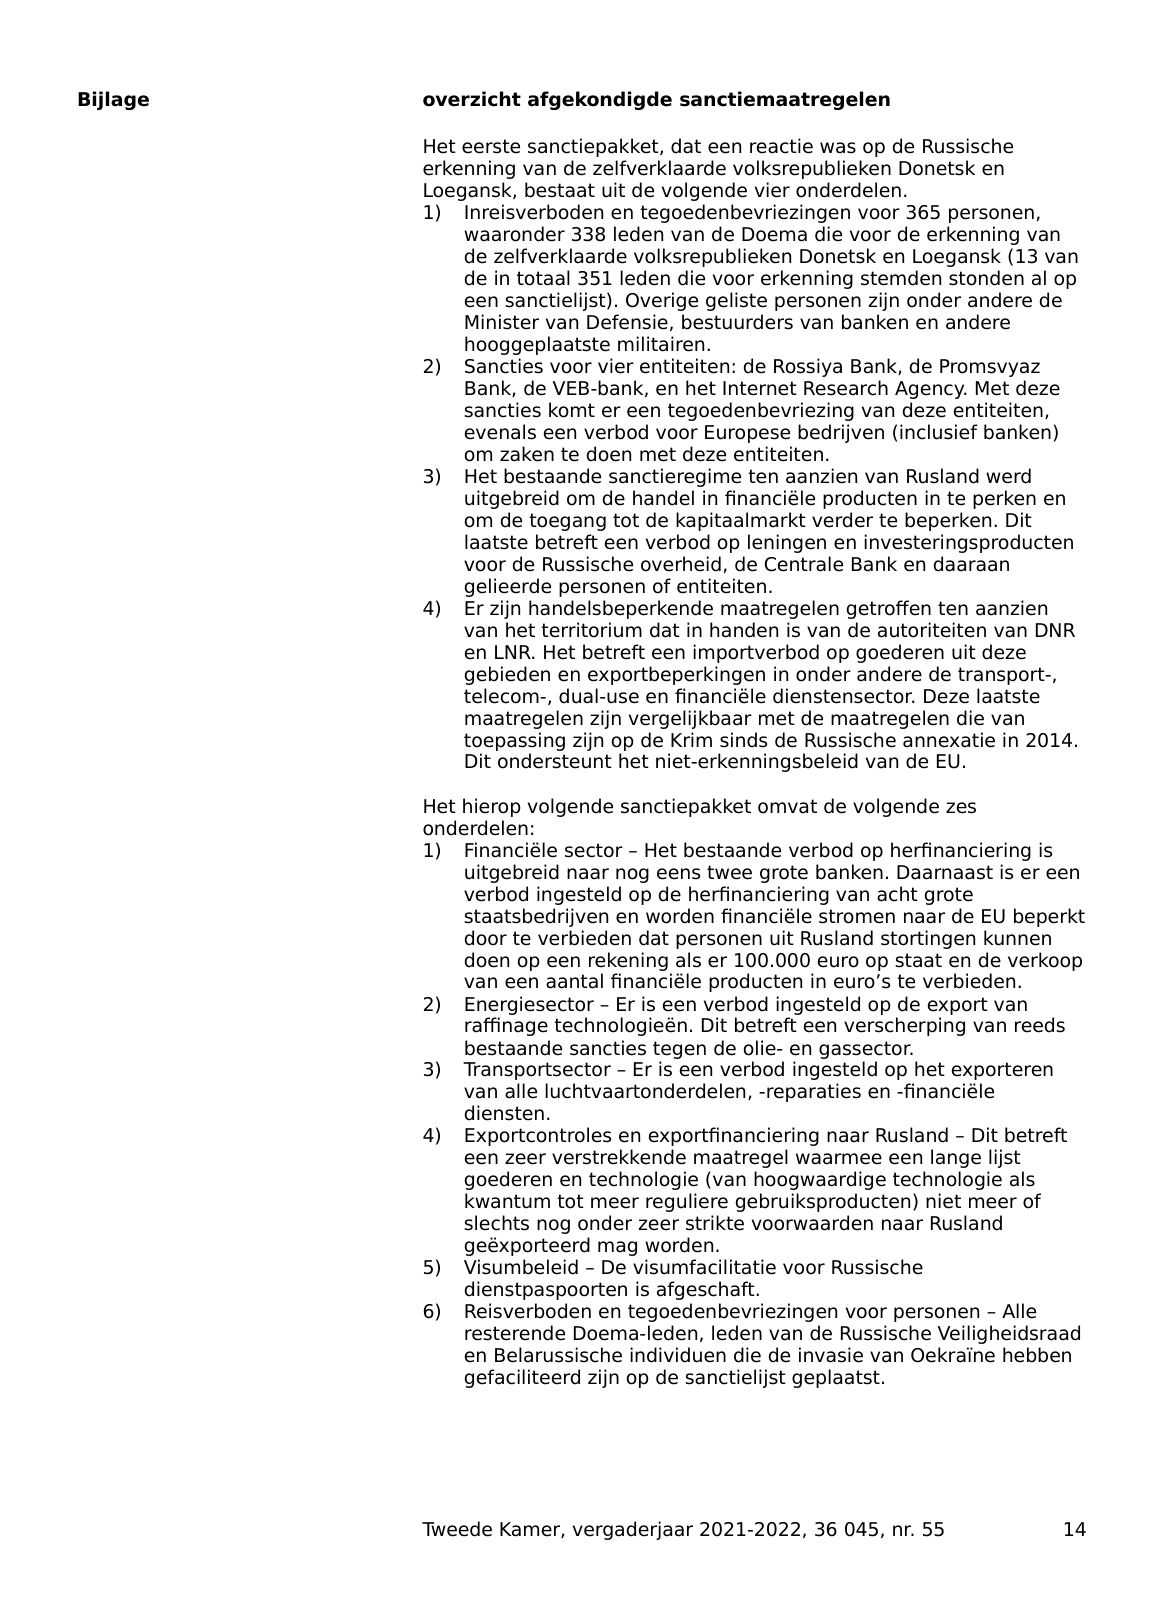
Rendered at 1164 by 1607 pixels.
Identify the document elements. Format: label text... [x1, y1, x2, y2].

text 2) Sancties voor vier entiteiten: de Rossiya Bank, de Promsvyaz Bank, de VEB-bank, en het Internet Research Agency. Met deze sancties komt er een tegoedenbevriezing van deze entiteiten, evenals een verbod voor Europese bedrijven (inclusief banken) om zaken te doen met deze entiteiten. [422, 356, 1087, 466]
text 4) Exportcontroles en exportfinanciering naar Rusland – Dit betreft een zeer verstrekkende maatregel waarmee een lange lijst goederen en technologie (van hoogwaardige technologie als kwantum tot meer reguliere gebruiksproducten) niet meer of slechts nog onder zeer strikte voorwaarden naar Rusland geëxporteerd mag worden. [422, 1125, 1087, 1257]
text 2) Energiesector – Er is een verbod ingesteld op de export van raffinage technologieën. Dit betreft een verscherping van reeds bestaande sancties tegen de olie- en gassector. [422, 993, 1087, 1059]
text Het hierop volgende sanctiepakket omvat de volgende zes onderdelen: [422, 796, 1087, 839]
subtitle Bijlage overzicht afgekondigde sanctiemaatregelen [77, 89, 1087, 111]
text 4) Er zijn handelsbeperkende maatregelen getroffen ten aanzien van het territorium dat in handen is van de autoriteiten van DNR en LNR. Het betreft een importverbod op goederen uit deze gebieden en exportbeperkingen in onder andere de transport-, telecom-, dual-use en financiële dienstensector. Deze laatste maatregelen zijn vergelijkbaar met de maatregelen die van toepassing zijn op de Krim sinds de Russische annexatie in 2014. Dit ondersteunt het niet-erkenningsbeleid van de EU. [422, 598, 1087, 773]
text 5) Visumbeleid – De visumfacilitatie voor Russische dienstpaspoorten is afgeschaft. [422, 1257, 1087, 1301]
text 3) Het bestaande sanctieregime ten aanzien van Rusland werd uitgebreid om de handel in financiële producten in te perken en om de toegang tot de kapitaalmarkt verder te beperken. Dit laatste betreft een verbod op leningen en investeringsproducten voor de Russische overheid, de Centrale Bank en daaraan gelieerde personen of entiteiten. [422, 466, 1087, 598]
text 3) Transportsector – Er is een verbod ingesteld op het exporteren van alle luchtvaartonderdelen, -reparaties en -financiële diensten. [422, 1059, 1087, 1125]
text Het eerste sanctiepakket, dat een reactie was op de Russische erkenning van de zelfverklaarde volksrepublieken Donetsk en Loegansk, bestaat uit de volgende vier onderdelen. [422, 136, 1087, 202]
text 1) Financiële sector – Het bestaande verbod op herfinanciering is uitgebreid naar nog eens twee grote banken. Daarnaast is er een verbod ingesteld op de herfinanciering van acht grote staatsbedrijven en worden financiële stromen naar de EU beperkt door te verbieden dat personen uit Rusland stortingen kunnen doen op een rekening als er 100.000 euro op staat en de verkoop van een aantal financiële producten in euro’s te verbieden. [422, 839, 1087, 993]
text 6) Reisverboden en tegoedenbevriezingen voor personen – Alle resterende Doema-leden, leden van de Russische Veiligheidsraad en Belarussische individuen die de invasie van Oekraïne hebben gefaciliteerd zijn op de sanctielijst geplaatst. [422, 1301, 1087, 1389]
text 1) Inreisverboden en tegoedenbevriezingen voor 365 personen, waaronder 338 leden van de Doema die voor de erkenning van de zelfverklaarde volksrepublieken Donetsk en Loegansk (13 van de in totaal 351 leden die voor erkenning stemden stonden al op een sanctielijst). Overige geliste personen zijn onder andere de Minister van Defensie, bestuurders van banken en andere hooggeplaatste militairen. [422, 202, 1087, 356]
